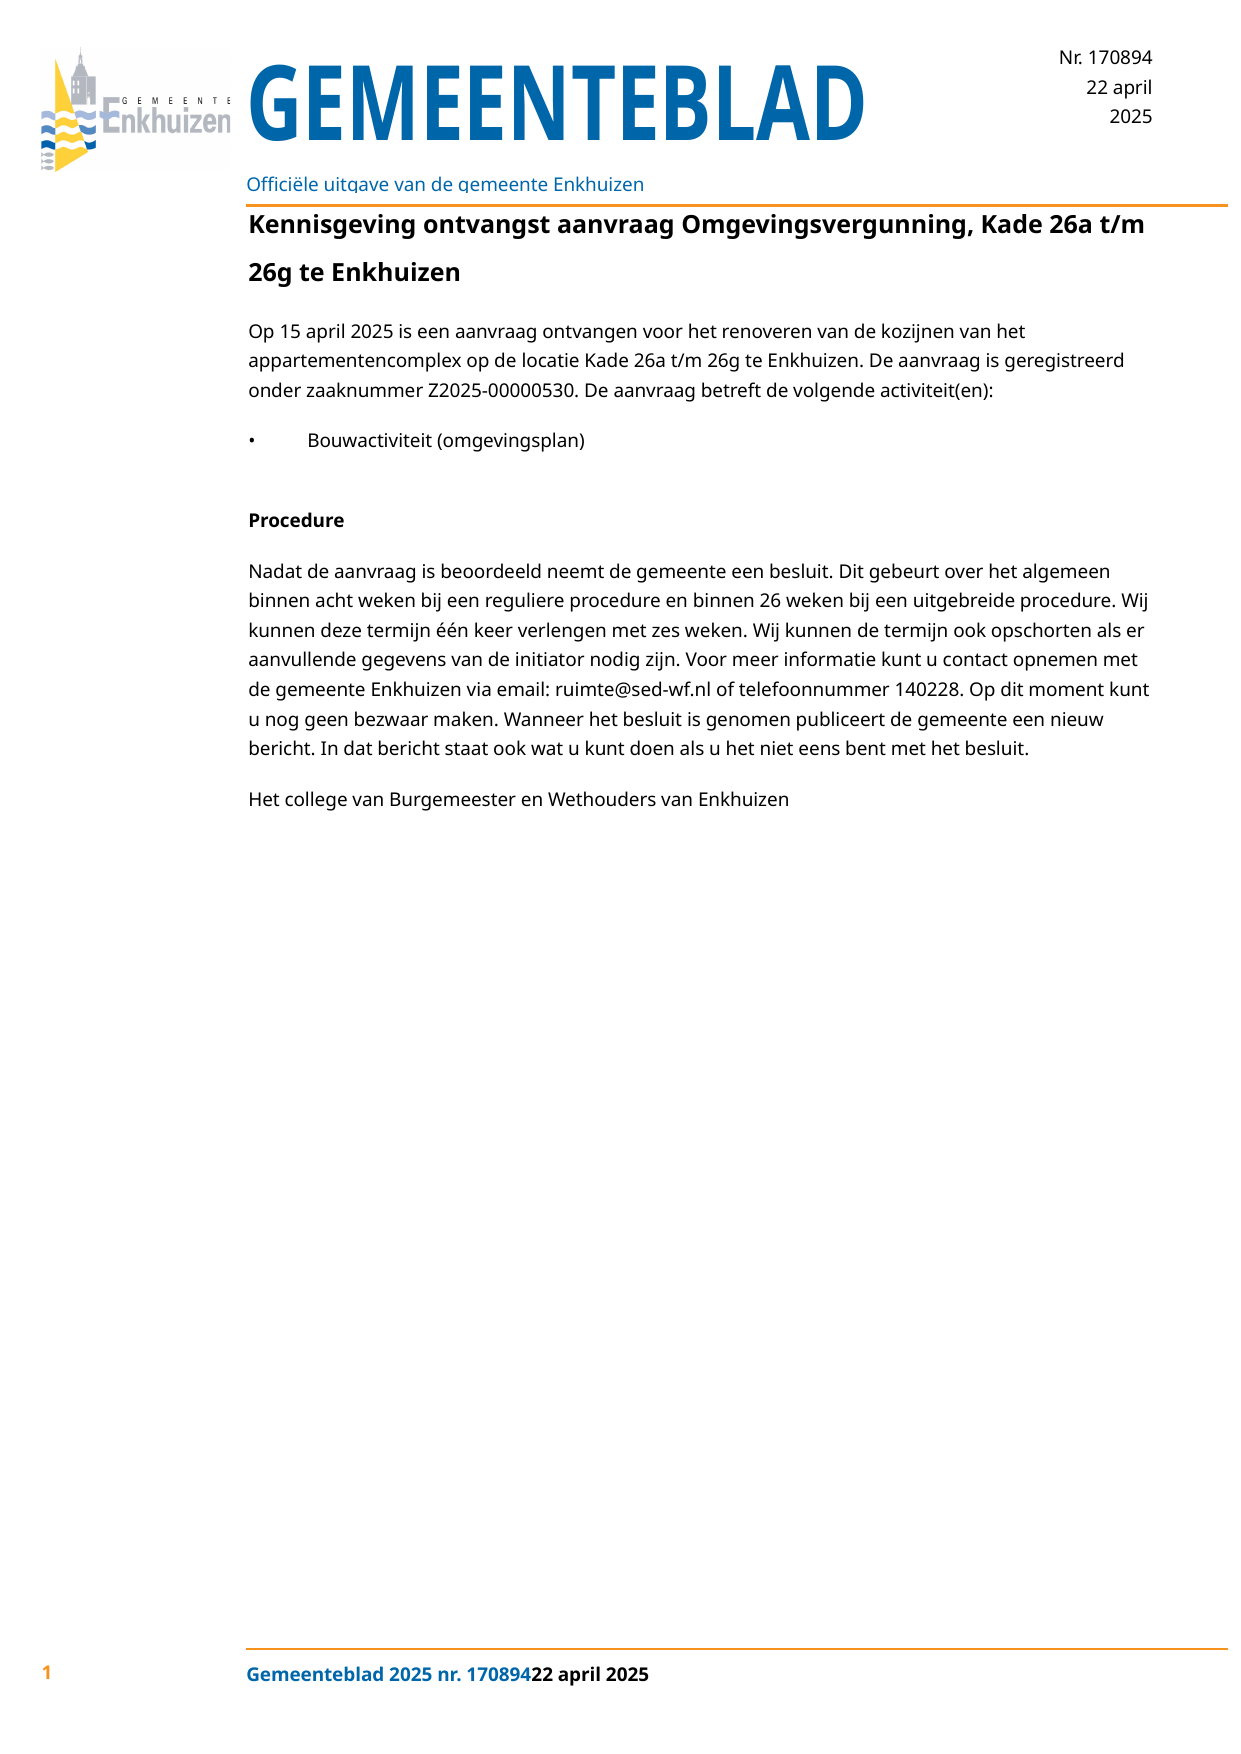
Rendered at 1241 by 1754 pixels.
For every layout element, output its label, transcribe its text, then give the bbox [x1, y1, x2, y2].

list Bouwactiviteit (omgevingsplan) [248, 427, 1152, 453]
text Het college van Burgemeester en Wethouders van Enkhuizen [248, 786, 1152, 812]
picture [41, 47, 231, 172]
text Op 15 april 2025 is een aanvraag ontvangen voor het renoveren van de kozijnen van het appartementencomplex op de locatie Kade 26a t/m 26g te Enkhuizen. De aanvraag is geregistreerd onder zaaknummer Z2025-00000530. De aanvraag betreft de volgende activiteit(en): [248, 318, 1152, 403]
text Procedure [248, 507, 1152, 533]
text Nadat de aanvraag is beoordeeld neemt de gemeente een besluit. Dit gebeurt over het algemeen binnen acht weken bij een reguliere procedure en binnen 26 weken bij een uitgebreide procedure. Wij kunnen deze termijn één keer verlengen met zes weken. Wij kunnen de termijn ook opschorten als er aanvullende gegevens van de initiator nodig zijn. Voor meer informatie kunt u contact opnemen met de gemeente Enkhuizen via email: ruimte@sed-wf.nl of telefoonnummer 140228. Op dit moment kunt u nog geen bezwaar maken. Wanneer het besluit is genomen publiceert de gemeente een nieuw bericht. In dat bericht staat ook wat u kunt doen als u het niet eens bent met het besluit. [248, 558, 1152, 761]
text Kennisgeving ontvangst aanvraag Omgevingsvergunning, Kade 26a t/m 26g te Enkhuizen [248, 207, 1152, 288]
